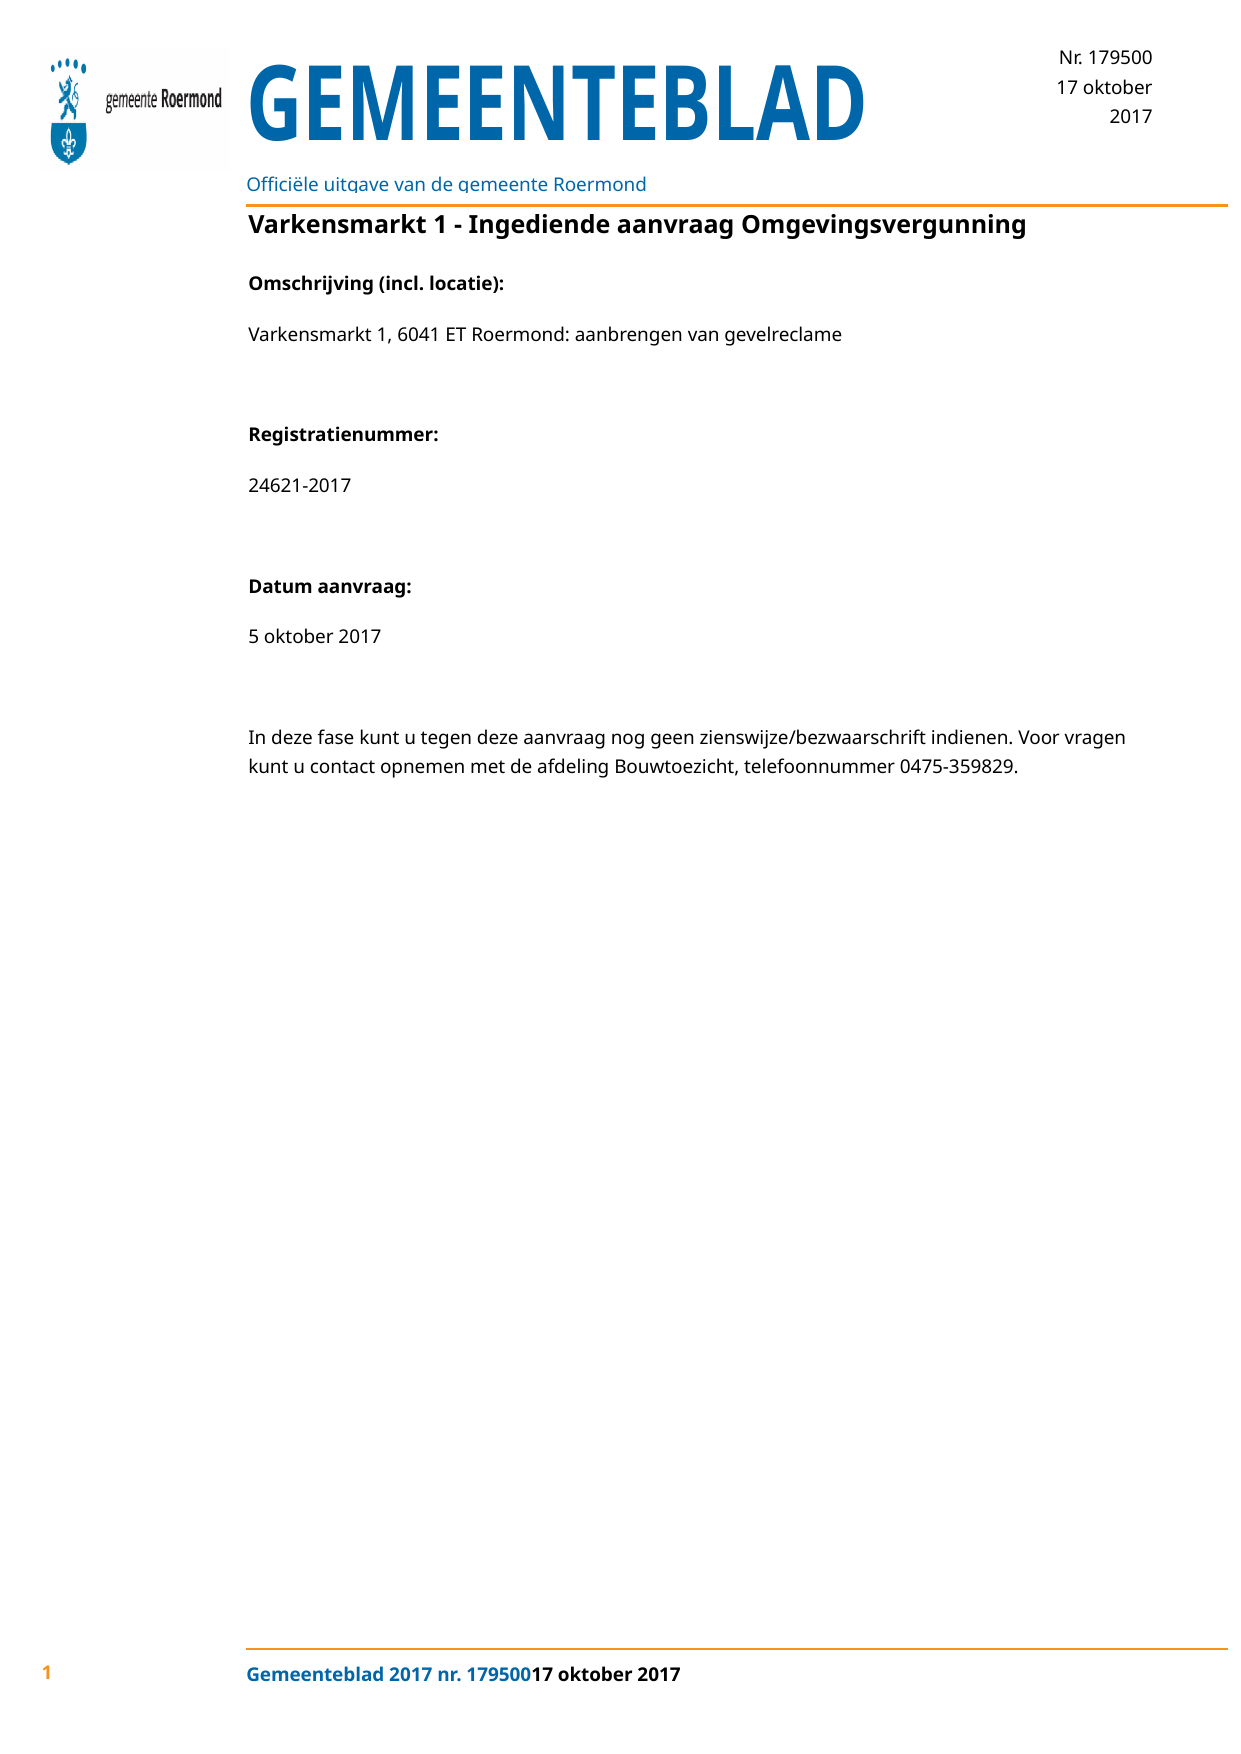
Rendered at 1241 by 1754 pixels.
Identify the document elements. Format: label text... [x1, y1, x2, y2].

text 24621-2017 [248, 472, 1152, 498]
text Omschrijving (incl. locatie): [248, 270, 1152, 296]
text Registratienummer: [248, 422, 1152, 447]
text In deze fase kunt u tegen deze aanvraag nog geen zienswijze/bezwaarschrift indienen. Voor vragen kunt u contact opnemen met de afdeling Bouwtoezicht, telefoonnummer 0475-359829. [248, 724, 1152, 779]
text Datum aanvraag: [248, 573, 1152, 598]
text 5 oktober 2017 [248, 623, 1152, 649]
text Varkensmarkt 1, 6041 ET Roermond: aanbrengen van gevelreclame [248, 321, 1152, 346]
text Varkensmarkt 1 - Ingediende aanvraag Omgevingsvergunning [248, 207, 1152, 241]
picture [41, 47, 231, 172]
